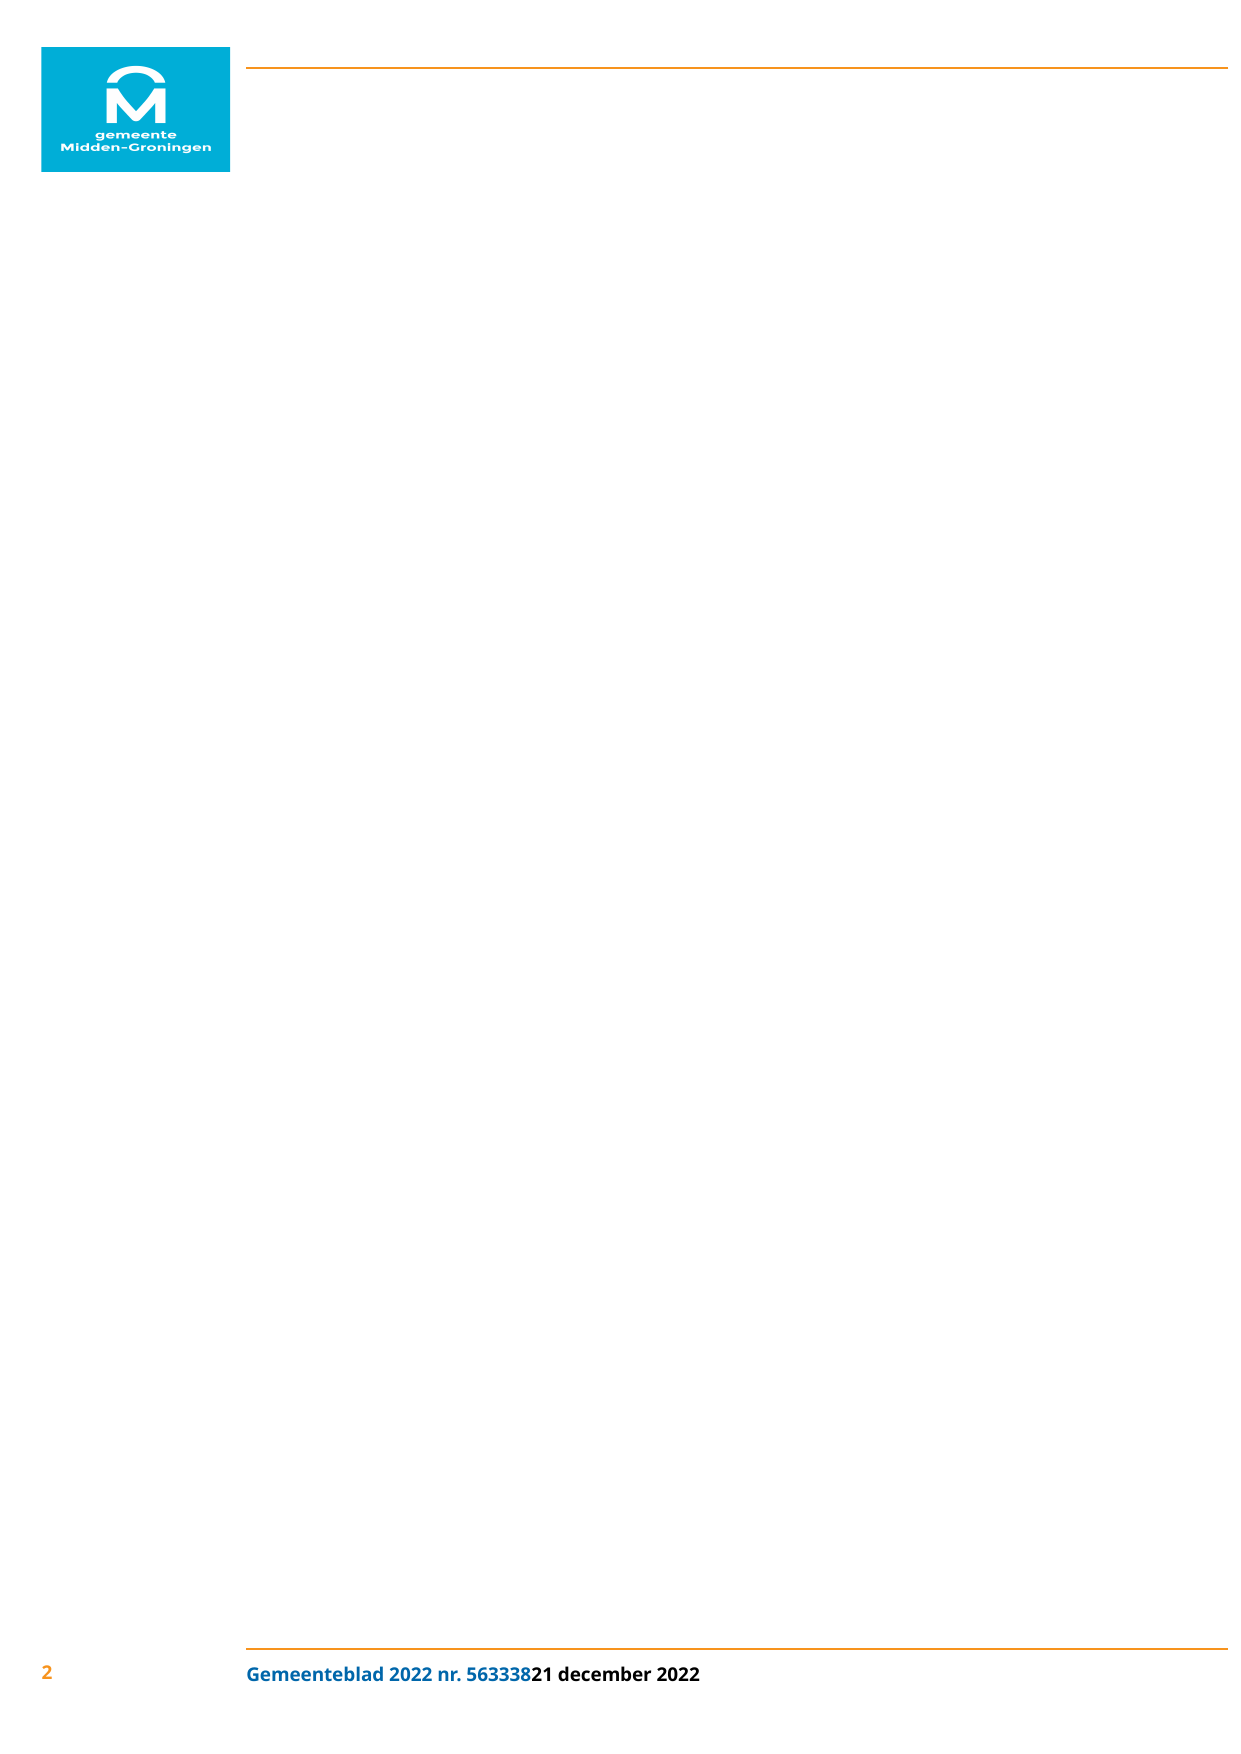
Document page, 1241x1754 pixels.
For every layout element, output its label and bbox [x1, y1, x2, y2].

picture [107, 89, 165, 122]
picture [108, 66, 164, 82]
picture [184, 146, 190, 153]
